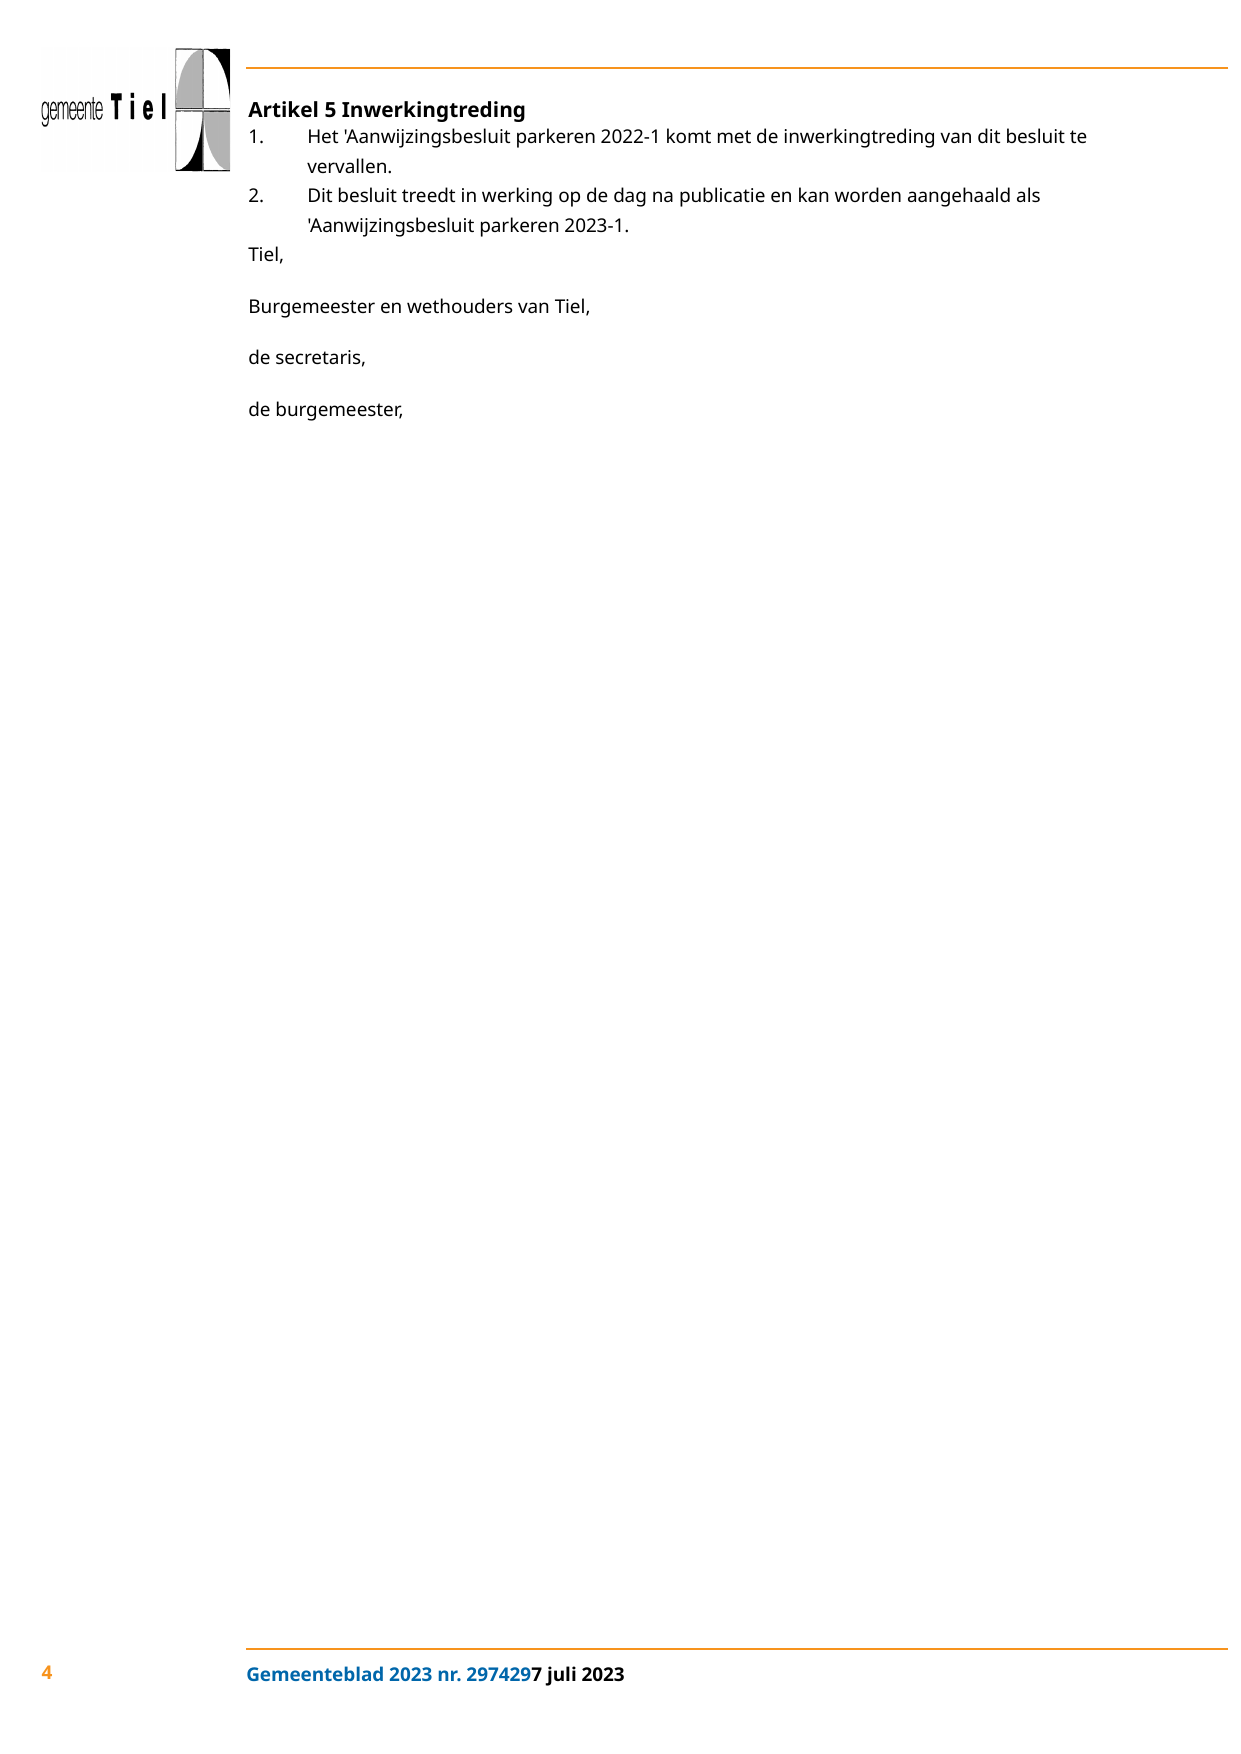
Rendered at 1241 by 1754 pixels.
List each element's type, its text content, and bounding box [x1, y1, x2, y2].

text Tiel, [248, 242, 1152, 267]
list Het 'Aanwijzingsbesluit parkeren 2022-1 komt met de inwerkingtreding van dit besluit te vervallen. [248, 123, 1152, 178]
text de secretaris, [248, 344, 1152, 370]
picture [41, 47, 231, 172]
text Artikel 5 Inwerkingtreding [248, 95, 1152, 123]
text de burgemeester, [248, 396, 1152, 422]
list Dit besluit treedt in werking op de dag na publicatie en kan worden aangehaald als 'Aanwijzingsbesluit parkeren 2023-1. [248, 182, 1152, 238]
text Burgemeester en wethouders van Tiel, [248, 293, 1152, 319]
